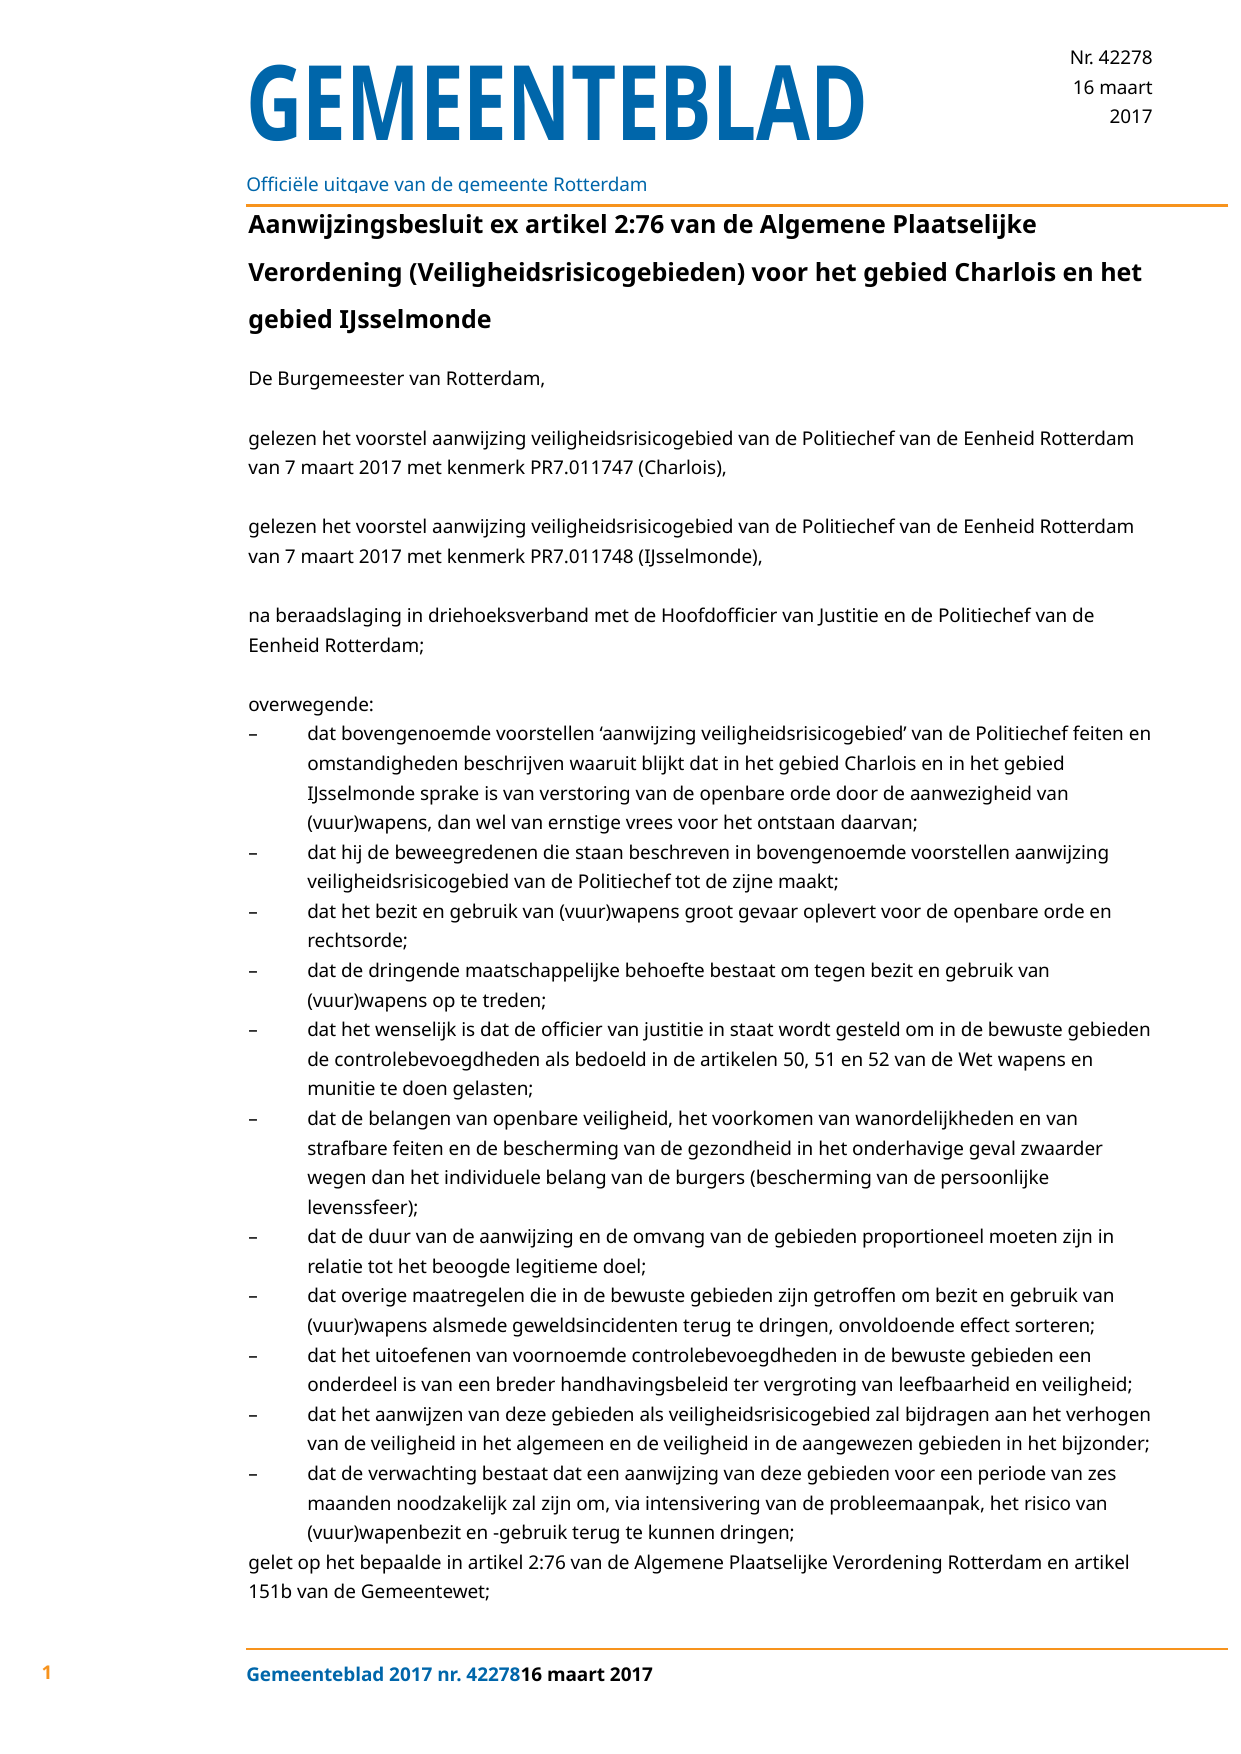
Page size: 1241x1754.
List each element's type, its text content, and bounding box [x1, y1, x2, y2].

list dat het uitoefenen van voornoemde controlebevoegdheden in de bewuste gebieden een onderdeel is van een breder handhavingsbeleid ter vergroting van leefbaarheid en veiligheid; [248, 1342, 1152, 1397]
text overwegende: [248, 691, 1152, 717]
text na beraadslaging in driehoeksverband met de Hoofdofficier van Justitie en de Politiechef van de Eenheid Rotterdam; [248, 602, 1152, 657]
picture [41, 47, 231, 172]
list dat de duur van de aanwijzing en de omvang van de gebieden proportioneel moeten zijn in relatie tot het beoogde legitieme doel; [248, 1223, 1152, 1279]
text De Burgemeester van Rotterdam, [248, 366, 1152, 391]
text gelezen het voorstel aanwijzing veiligheidsrisicogebied van de Politiechef van de Eenheid Rotterdam van 7 maart 2017 met kenmerk PR7.011748 (IJsselmonde), [248, 513, 1152, 569]
list dat het bezit en gebruik van (vuur)wapens groot gevaar oplevert voor de openbare orde en rechtsorde; [248, 898, 1152, 953]
list dat de belangen van openbare veiligheid, het voorkomen van wanordelijkheden en van strafbare feiten en de bescherming van de gezondheid in het onderhavige geval zwaarder wegen dan het individuele belang van de burgers (bescherming van de persoonlijke levenssfeer); [248, 1105, 1152, 1219]
text gelezen het voorstel aanwijzing veiligheidsrisicogebied van de Politiechef van de Eenheid Rotterdam van 7 maart 2017 met kenmerk PR7.011747 (Charlois), [248, 425, 1152, 480]
list dat de verwachting bestaat dat een aanwijzing van deze gebieden voor een periode van zes maanden noodzakelijk zal zijn om, via intensivering van de probleemaanpak, het risico van (vuur)wapenbezit en -gebruik terug te kunnen dringen; [248, 1460, 1152, 1545]
list dat het aanwijzen van deze gebieden als veiligheidsrisicogebied zal bijdragen aan het verhogen van de veiligheid in het algemeen en de veiligheid in de aangewezen gebieden in het bijzonder; [248, 1401, 1152, 1456]
list dat hij de beweegredenen die staan beschreven in bovengenoemde voorstellen aanwijzing veiligheidsrisicogebied van de Politiechef tot de zijne maakt; [248, 839, 1152, 894]
text gelet op het bepaalde in artikel 2:76 van de Algemene Plaatselijke Verordening Rotterdam en artikel 151b van de Gemeentewet; [248, 1549, 1152, 1604]
text Aanwijzingsbesluit ex artikel 2:76 van de Algemene Plaatselijke Verordening (Veiligheidsrisicogebieden) voor het gebied Charlois en het gebied IJsselmonde [248, 207, 1152, 336]
list dat de dringende maatschappelijke behoefte bestaat om tegen bezit en gebruik van (vuur)wapens op te treden; [248, 957, 1152, 1012]
list dat het wenselijk is dat de officier van justitie in staat wordt gesteld om in de bewuste gebieden de controlebevoegdheden als bedoeld in de artikelen 50, 51 en 52 van de Wet wapens en munitie te doen gelasten; [248, 1016, 1152, 1101]
list dat bovengenoemde voorstellen ‘aanwijzing veiligheidsrisicogebied’ van de Politiechef feiten en omstandigheden beschrijven waaruit blijkt dat in het gebied Charlois en in het gebied IJsselmonde sprake is van verstoring van de openbare orde door de aanwezigheid van (vuur)wapens, dan wel van ernstige vrees voor het ontstaan daarvan; [248, 721, 1152, 835]
list dat overige maatregelen die in de bewuste gebieden zijn getroffen om bezit en gebruik van (vuur)wapens alsmede geweldsincidenten terug te dringen, onvoldoende effect sorteren; [248, 1283, 1152, 1338]
